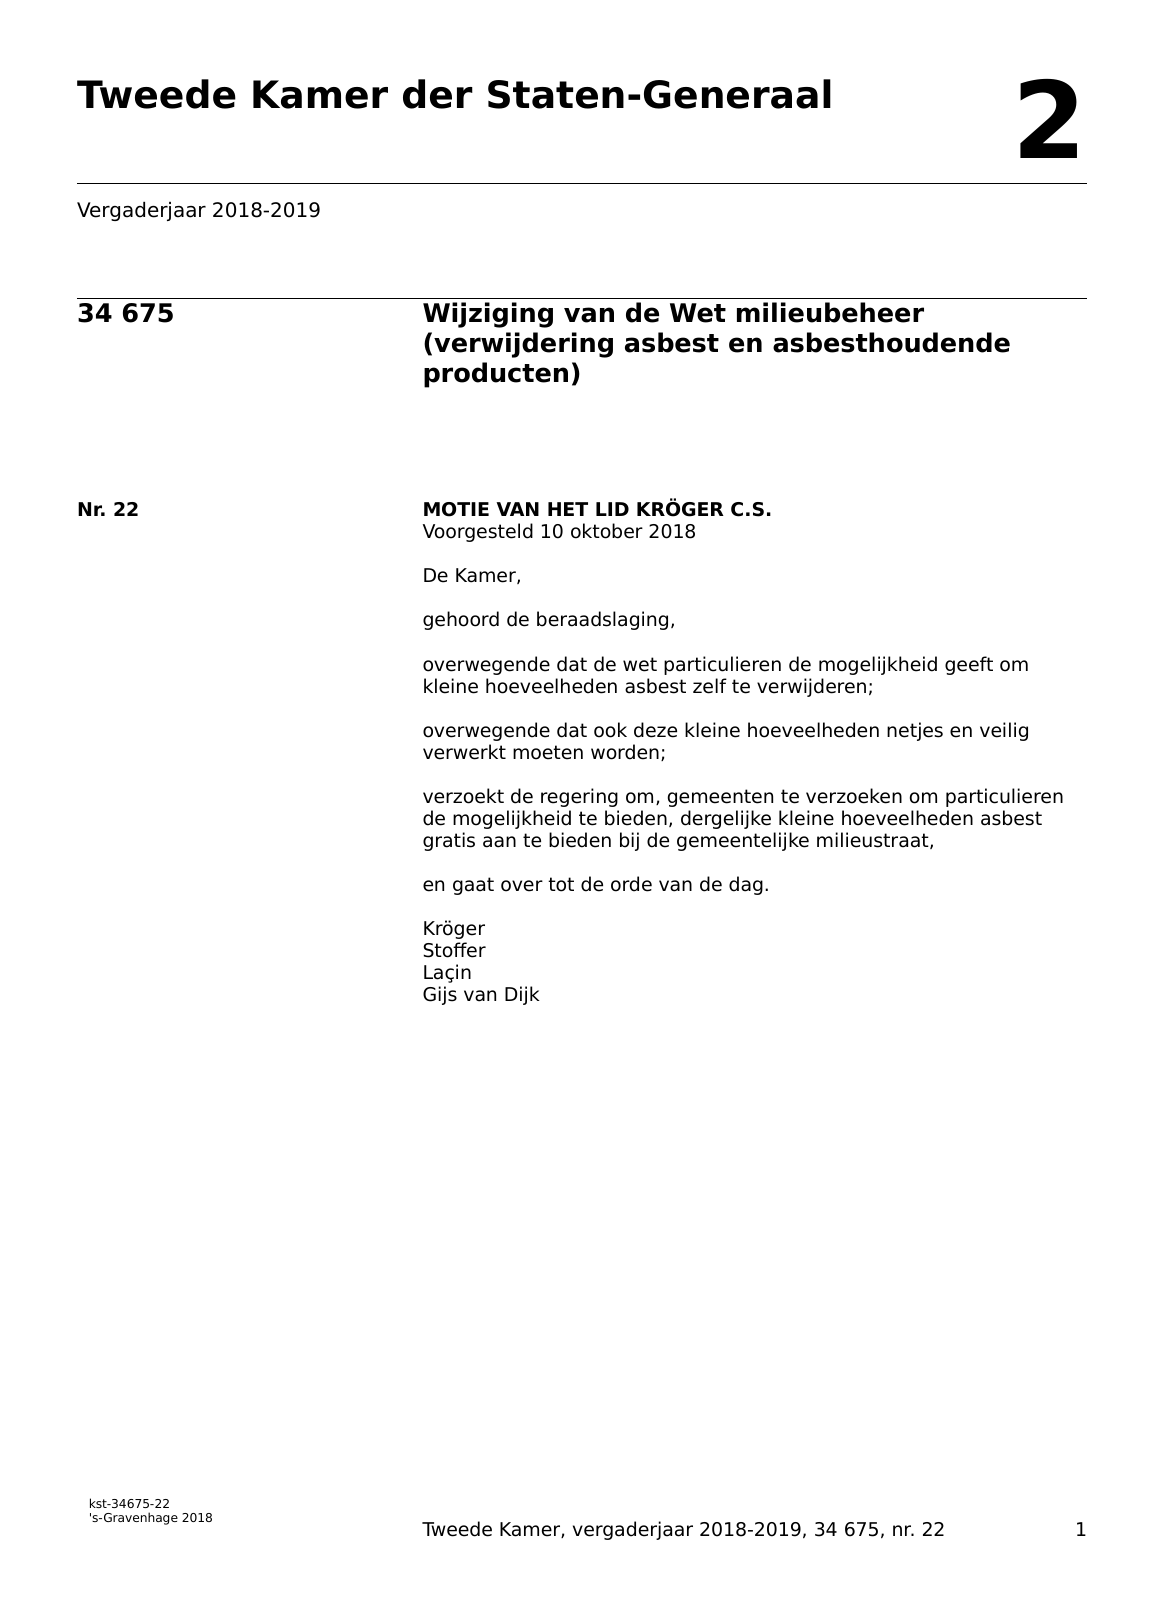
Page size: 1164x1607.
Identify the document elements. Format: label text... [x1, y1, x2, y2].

text Gijs van Dijk [422, 984, 1087, 1006]
table_header 2 [886, 59, 1087, 183]
table_header Tweede Kamer der Staten-Generaal [77, 59, 886, 183]
text overwegende dat de wet particulieren de mogelijkheid geeft om kleine hoeveelheden asbest zelf te verwijderen; [422, 653, 1087, 697]
text Voorgesteld 10 oktober 2018 [422, 521, 1087, 543]
text Kröger [422, 918, 1087, 940]
text overwegende dat ook deze kleine hoeveelheden netjes en veilig verwerkt moeten worden; [422, 720, 1087, 764]
subtitle 34 675 Wijziging van de Wet milieubeheer (verwijdering asbest en asbesthoudende producten) [77, 299, 1087, 388]
text verzoekt de regering om, gemeenten te verzoeken om particulieren de mogelijkheid te bieden, dergelijke kleine hoeveelheden asbest gratis aan te bieden bij de gemeentelijke milieustraat, [422, 786, 1087, 852]
text kst-34675-22 [88, 1497, 323, 1511]
text De Kamer, [422, 565, 1087, 587]
text 's-Gravenhage 2018 [88, 1511, 323, 1525]
text Laçin [422, 962, 1087, 984]
text Stoffer [422, 940, 1087, 962]
text en gaat over tot de orde van de dag. [422, 874, 1087, 896]
subtitle Nr. 22 MOTIE VAN HET LID KRÖGER C.S. [77, 499, 1087, 521]
text gehoord de beraadslaging, [422, 609, 1087, 631]
table_cell Vergaderjaar 2018-2019 [77, 184, 1087, 298]
